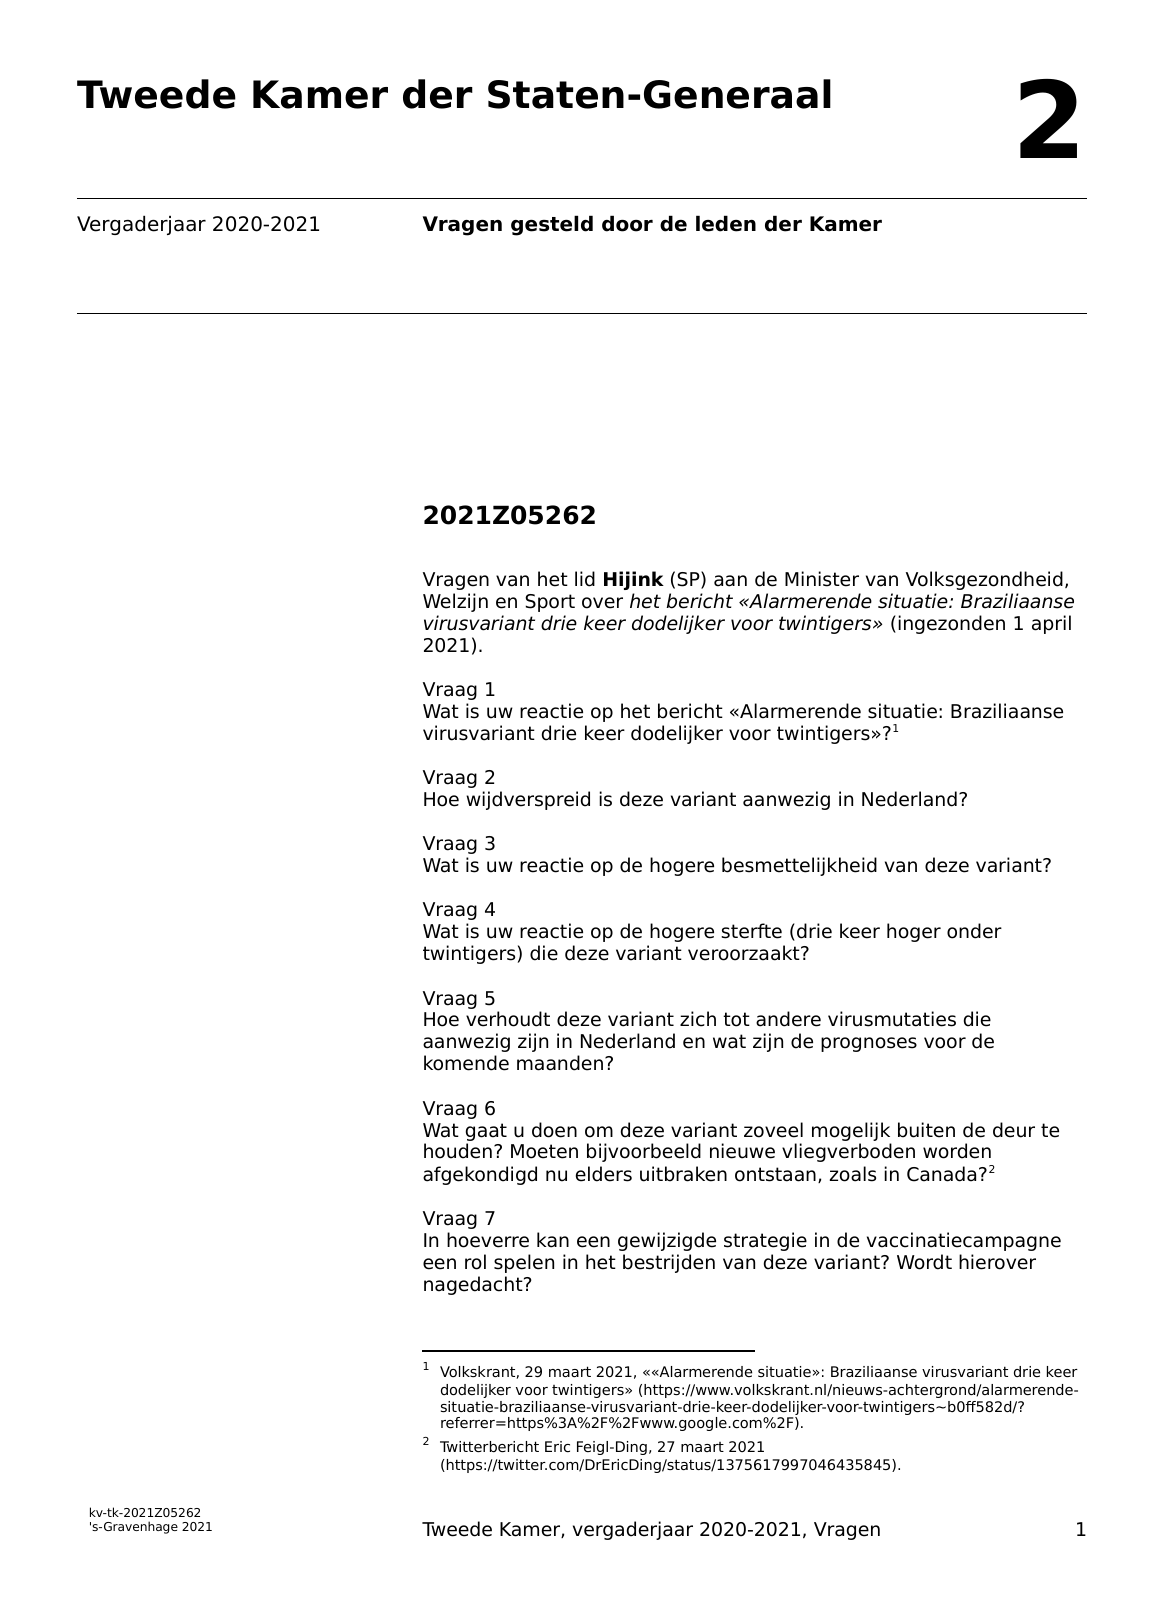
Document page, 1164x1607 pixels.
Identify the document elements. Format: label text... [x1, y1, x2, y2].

text Volkskrant, 29 maart 2021, ««Alarmerende situatie»: Braziliaanse virusvariant drie keer dodelijker voor twintigers» (https://www.volkskrant.nl/nieuws-achtergrond/alarmerende-situatie-braziliaanse-virusvariant-drie-keer-dodelijker-voor-twintigers~b0ff582d/?referrer=https%3A%2F%2Fwww.google.com%2F). [422, 1360, 1087, 1432]
text Vraag 2 [422, 767, 1087, 789]
text Wat is uw reactie op de hogere sterfte (drie keer hoger onder twintigers) die deze variant veroorzaakt? [422, 921, 1087, 965]
text Vraag 1 [422, 679, 1087, 701]
text Hoe wijdverspreid is deze variant aanwezig in Nederland? [422, 789, 1087, 811]
text Vraag 6 [422, 1097, 1087, 1119]
text kv-tk-2021Z05262 [88, 1506, 323, 1520]
table_cell Vergaderjaar 2020-2021 [77, 199, 422, 313]
text Wat gaat u doen om deze variant zoveel mogelijk buiten de deur te houden? Moeten bijvoorbeeld nieuwe vliegverboden worden afgekondigd nu elders uitbraken ontstaan, zoals in Canada? [422, 1119, 1087, 1185]
text Vraag 5 [422, 987, 1087, 1009]
table_cell Vragen gesteld door de leden der Kamer [422, 199, 1087, 313]
text 's-Gravenhage 2021 [88, 1520, 323, 1534]
text Wat is uw reactie op de hogere besmettelijkheid van deze variant? [422, 855, 1087, 877]
text Hoe verhoudt deze variant zich tot andere virusmutaties die aanwezig zijn in Nederland en wat zijn de prognoses voor de komende maanden? [422, 1009, 1087, 1075]
text Vraag 7 [422, 1208, 1087, 1229]
table_header 2 [886, 59, 1087, 198]
text In hoeverre kan een gewijzigde strategie in de vaccinatiecampagne een rol spelen in het bestrijden van deze variant? Wordt hierover nagedacht? [422, 1229, 1087, 1296]
table_header Tweede Kamer der Staten-Generaal [77, 59, 886, 198]
text Vragen van het lid Hijink (SP) aan de Minister van Volksgezondheid, Welzijn en Sport over het bericht «Alarmerende situatie: Braziliaanse virusvariant drie keer dodelijker voor twintigers» (ingezonden 1 april 2021). [422, 569, 1087, 657]
text Vraag 3 [422, 833, 1087, 855]
text Wat is uw reactie op het bericht «Alarmerende situatie: Braziliaanse virusvariant drie keer dodelijker voor twintigers»? [422, 701, 1087, 745]
text Vraag 4 [422, 899, 1087, 921]
text Twitterbericht Eric Feigl-Ding, 27 maart 2021 (https://twitter.com/DrEricDing/status/1375617997046435845). [422, 1435, 1087, 1474]
text 2021Z05262 [422, 501, 1087, 531]
